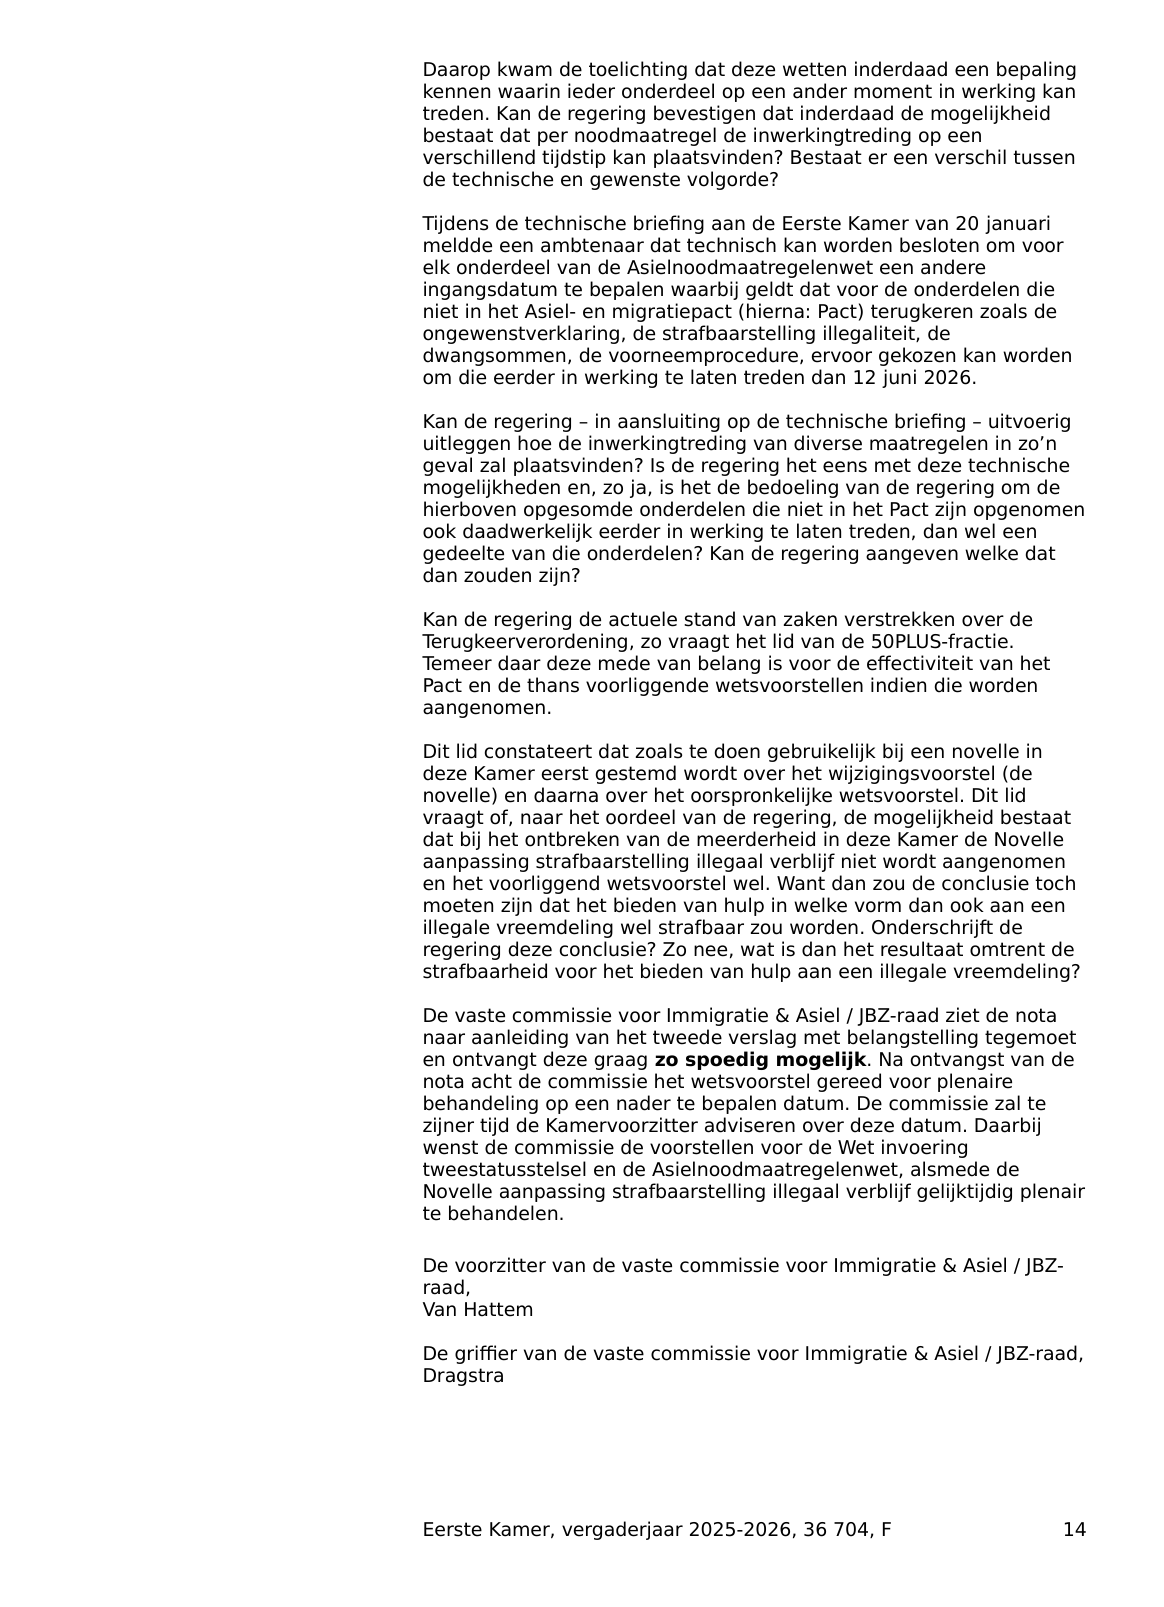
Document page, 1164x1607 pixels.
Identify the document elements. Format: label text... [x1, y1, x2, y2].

text De voorzitter van de vaste commissie voor Immigratie & Asiel / JBZ-raad, Van Hattem [422, 1255, 1087, 1321]
text Tijdens de technische briefing aan de Eerste Kamer van 20 januari meldde een ambtenaar dat technisch kan worden besloten om voor elk onderdeel van de Asielnoodmaatregelenwet een andere ingangsdatum te bepalen waarbij geldt dat voor de onderdelen die niet in het Asiel- en migratiepact (hierna: Pact) terugkeren zoals de ongewenstverklaring, de strafbaarstelling illegaliteit, de dwangsommen, de voorneemprocedure, ervoor gekozen kan worden om die eerder in werking te laten treden dan 12 juni 2026. [422, 213, 1087, 389]
text De griffier van de vaste commissie voor Immigratie & Asiel / JBZ-raad, Dragstra [422, 1343, 1087, 1387]
text Daarop kwam de toelichting dat deze wetten inderdaad een bepaling kennen waarin ieder onderdeel op een ander moment in werking kan treden. Kan de regering bevestigen dat inderdaad de mogelijkheid bestaat dat per noodmaatregel de inwerkingtreding op een verschillend tijdstip kan plaatsvinden? Bestaat er een verschil tussen de technische en gewenste volgorde? [422, 59, 1087, 191]
text Kan de regering – in aansluiting op de technische briefing – uitvoerig uitleggen hoe de inwerkingtreding van diverse maatregelen in zo’n geval zal plaatsvinden? Is de regering het eens met deze technische mogelijkheden en, zo ja, is het de bedoeling van de regering om de hierboven opgesomde onderdelen die niet in het Pact zijn opgenomen ook daadwerkelijk eerder in werking te laten treden, dan wel een gedeelte van die onderdelen? Kan de regering aangeven welke dat dan zouden zijn? [422, 411, 1087, 587]
text Dit lid constateert dat zoals te doen gebruikelijk bij een novelle in deze Kamer eerst gestemd wordt over het wijzigingsvoorstel (de novelle) en daarna over het oorspronkelijke wetsvoorstel. Dit lid vraagt of, naar het oordeel van de regering, de mogelijkheid bestaat dat bij het ontbreken van de meerderheid in deze Kamer de Novelle aanpassing strafbaarstelling illegaal verblijf niet wordt aangenomen en het voorliggend wetsvoorstel wel. Want dan zou de conclusie toch moeten zijn dat het bieden van hulp in welke vorm dan ook aan een illegale vreemdeling wel strafbaar zou worden. Onderschrijft de regering deze conclusie? Zo nee, wat is dan het resultaat omtrent de strafbaarheid voor het bieden van hulp aan een illegale vreemdeling? [422, 741, 1087, 983]
text De vaste commissie voor Immigratie & Asiel / JBZ-raad ziet de nota naar aanleiding van het tweede verslag met belangstelling tegemoet en ontvangt deze graag zo spoedig mogelijk. Na ontvangst van de nota acht de commissie het wetsvoorstel gereed voor plenaire behandeling op een nader te bepalen datum. De commissie zal te zijner tijd de Kamervoorzitter adviseren over deze datum. Daarbij wenst de commissie de voorstellen voor de Wet invoering tweestatusstelsel en de Asielnoodmaatregelenwet, alsmede de Novelle aanpassing strafbaarstelling illegaal verblijf gelijktijdig plenair te behandelen. [422, 1005, 1087, 1225]
text Kan de regering de actuele stand van zaken verstrekken over de Terugkeerverordening, zo vraagt het lid van de 50PLUS-fractie. Temeer daar deze mede van belang is voor de effectiviteit van het Pact en de thans voorliggende wetsvoorstellen indien die worden aangenomen. [422, 609, 1087, 719]
